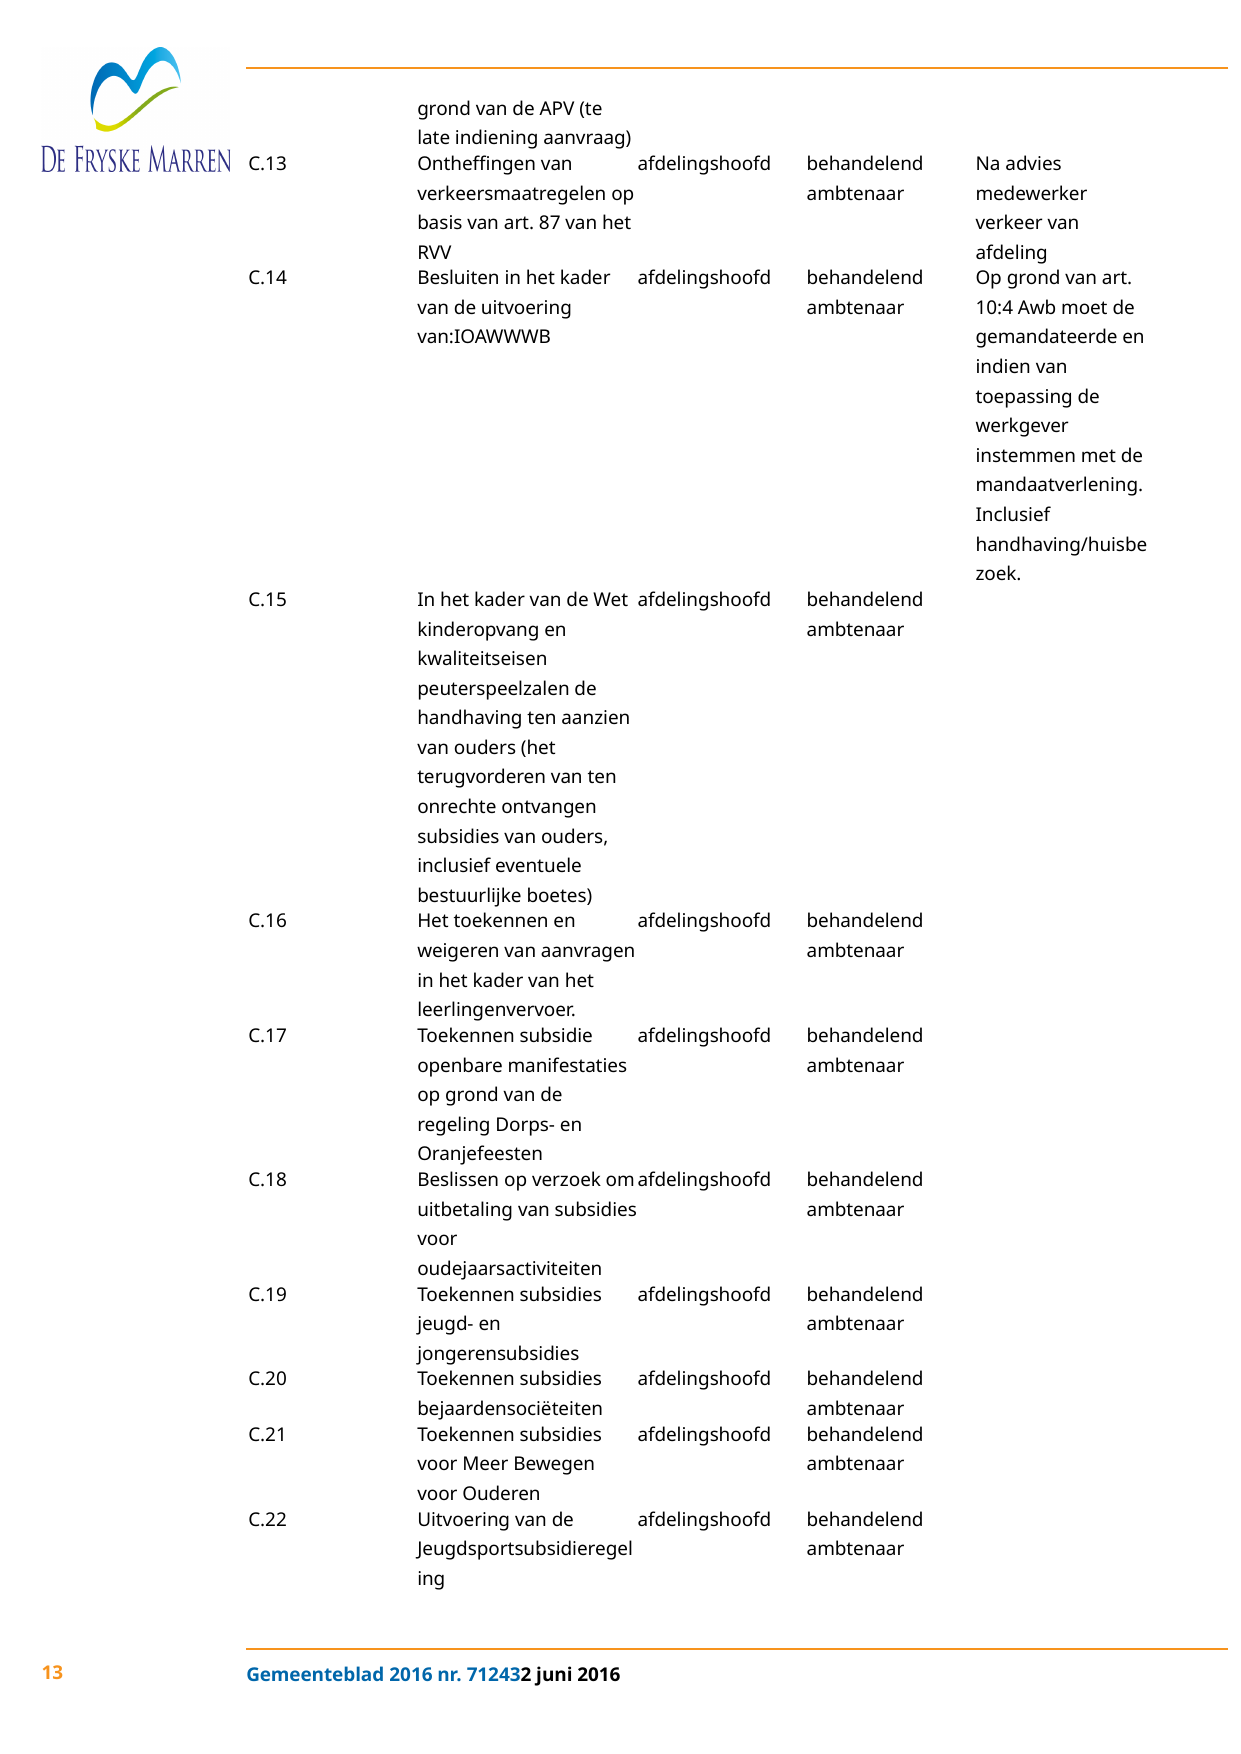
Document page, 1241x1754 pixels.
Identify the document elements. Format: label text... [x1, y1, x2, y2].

table_cell behandelend ambtenaar [806, 908, 975, 1022]
table_cell [975, 1421, 1152, 1506]
table_cell afdelingshoofd [637, 1281, 806, 1366]
table_cell Toekennen subsidie openbare manifestaties op grond van de regeling Dorps- en Oranjefeesten [417, 1022, 637, 1166]
table_cell behandelend ambtenaar [806, 1022, 975, 1166]
table_cell behandelend ambtenaar [806, 1421, 975, 1506]
table_cell [975, 95, 1152, 150]
table_cell behandelend ambtenaar [806, 150, 975, 264]
table_cell afdelingshoofd [637, 1421, 806, 1506]
table_cell afdelingshoofd [637, 908, 806, 1022]
table_cell behandelend ambtenaar [806, 1166, 975, 1281]
table_cell [975, 1506, 1152, 1591]
table_cell afdelingshoofd [637, 265, 806, 586]
table_cell afdelingshoofd [637, 150, 806, 264]
table_cell Op grond van art. 10:4 Awb moet de gemandateerde en indien van toepassing de werkgever instemmen met de mandaatverlening. Inclusief handhaving/huisbezoek. [975, 265, 1152, 586]
table_cell [806, 95, 975, 150]
table_cell [975, 908, 1152, 1022]
table_cell grond van de APV (te late indiening aanvraag) [417, 95, 637, 150]
table_cell Na advies medewerker verkeer van afdeling [975, 150, 1152, 264]
table_cell Ontheffingen van verkeersmaatregelen op basis van art. 87 van het RVV [417, 150, 637, 264]
table_cell behandelend ambtenaar [806, 1366, 975, 1421]
table_cell afdelingshoofd [637, 1506, 806, 1591]
table_cell C.21 [248, 1421, 417, 1506]
table_cell Uitvoering van de Jeugdsportsubsidieregeling [417, 1506, 637, 1591]
table_cell C.20 [248, 1366, 417, 1421]
table_cell In het kader van de Wet kinderopvang en kwaliteitseisen peuterspeelzalen de handhaving ten aanzien van ouders (het terugvorderen van ten onrechte ontvangen subsidies van ouders, inclusief eventuele bestuurlijke boetes) [417, 586, 637, 908]
table_cell behandelend ambtenaar [806, 1506, 975, 1591]
table_cell Besluiten in het kader van de uitvoering van:IOAWWWB [417, 265, 637, 586]
table_cell C.18 [248, 1166, 417, 1281]
table_cell C.14 [248, 265, 417, 586]
table_cell Beslissen op verzoek om uitbetaling van subsidies voor oudejaarsactiviteiten [417, 1166, 637, 1281]
table_cell afdelingshoofd [637, 586, 806, 908]
table_cell afdelingshoofd [637, 1166, 806, 1281]
table_cell [975, 1166, 1152, 1281]
table_cell [975, 586, 1152, 908]
table_cell [975, 1281, 1152, 1366]
table_cell C.19 [248, 1281, 417, 1366]
table_cell [975, 1022, 1152, 1166]
table_cell C.17 [248, 1022, 417, 1166]
table_cell C.15 [248, 586, 417, 908]
table_cell C.16 [248, 908, 417, 1022]
picture [41, 47, 231, 172]
table_cell [637, 95, 806, 150]
table_cell behandelend ambtenaar [806, 265, 975, 586]
table_cell afdelingshoofd [637, 1022, 806, 1166]
table_cell Toekennen subsidies voor Meer Bewegen voor Ouderen [417, 1421, 637, 1506]
table_cell afdelingshoofd [637, 1366, 806, 1421]
table_cell [975, 1366, 1152, 1421]
table_cell Toekennen subsidies jeugd- en jongerensubsidies [417, 1281, 637, 1366]
table_cell behandelend ambtenaar [806, 586, 975, 908]
table_cell Het toekennen en weigeren van aanvragen in het kader van het leerlingenvervoer. [417, 908, 637, 1022]
table_cell C.13 [248, 150, 417, 264]
table_cell [248, 95, 417, 150]
table_cell behandelend ambtenaar [806, 1281, 975, 1366]
table_cell Toekennen subsidies bejaardensociëteiten [417, 1366, 637, 1421]
table_cell C.22 [248, 1506, 417, 1591]
